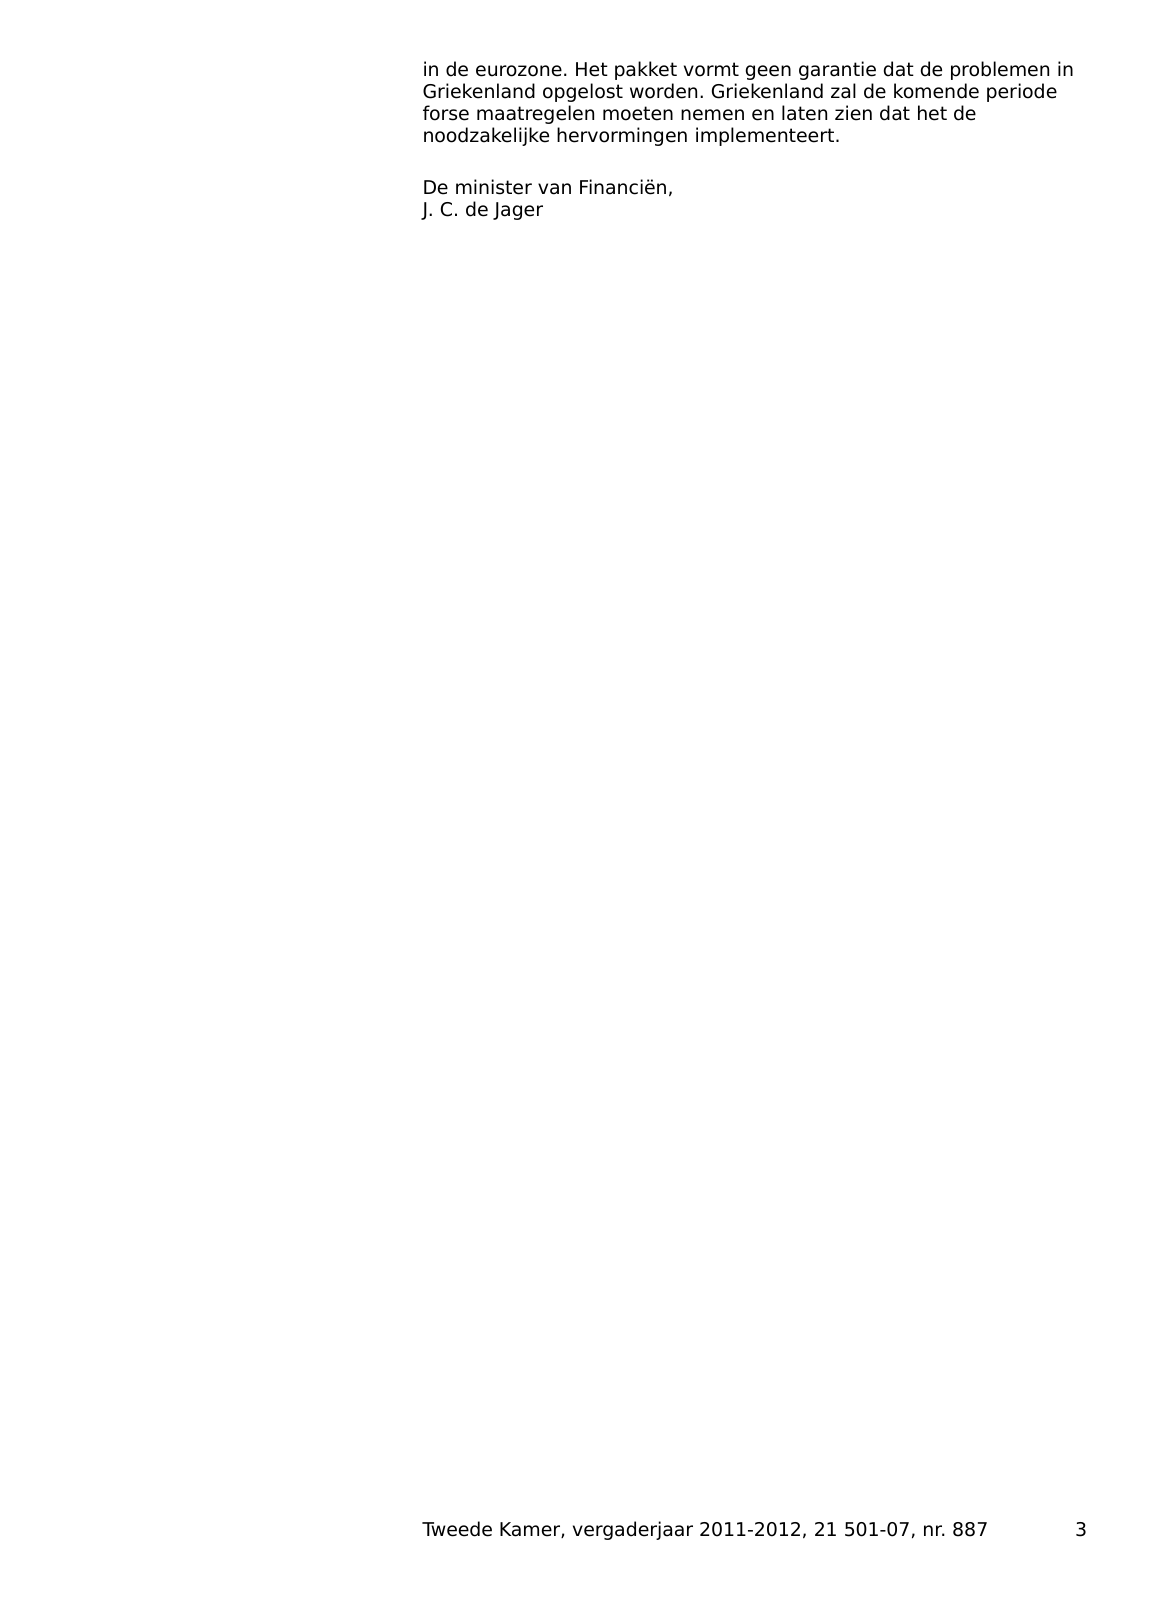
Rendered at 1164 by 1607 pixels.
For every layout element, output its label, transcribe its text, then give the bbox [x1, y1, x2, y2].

text De minister van Financiën, J. C. de Jager [422, 177, 1087, 221]
text in de eurozone. Het pakket vormt geen garantie dat de problemen in Griekenland opgelost worden. Griekenland zal de komende periode forse maatregelen moeten nemen en laten zien dat het de noodzakelijke hervormingen implementeert. [422, 59, 1087, 147]
